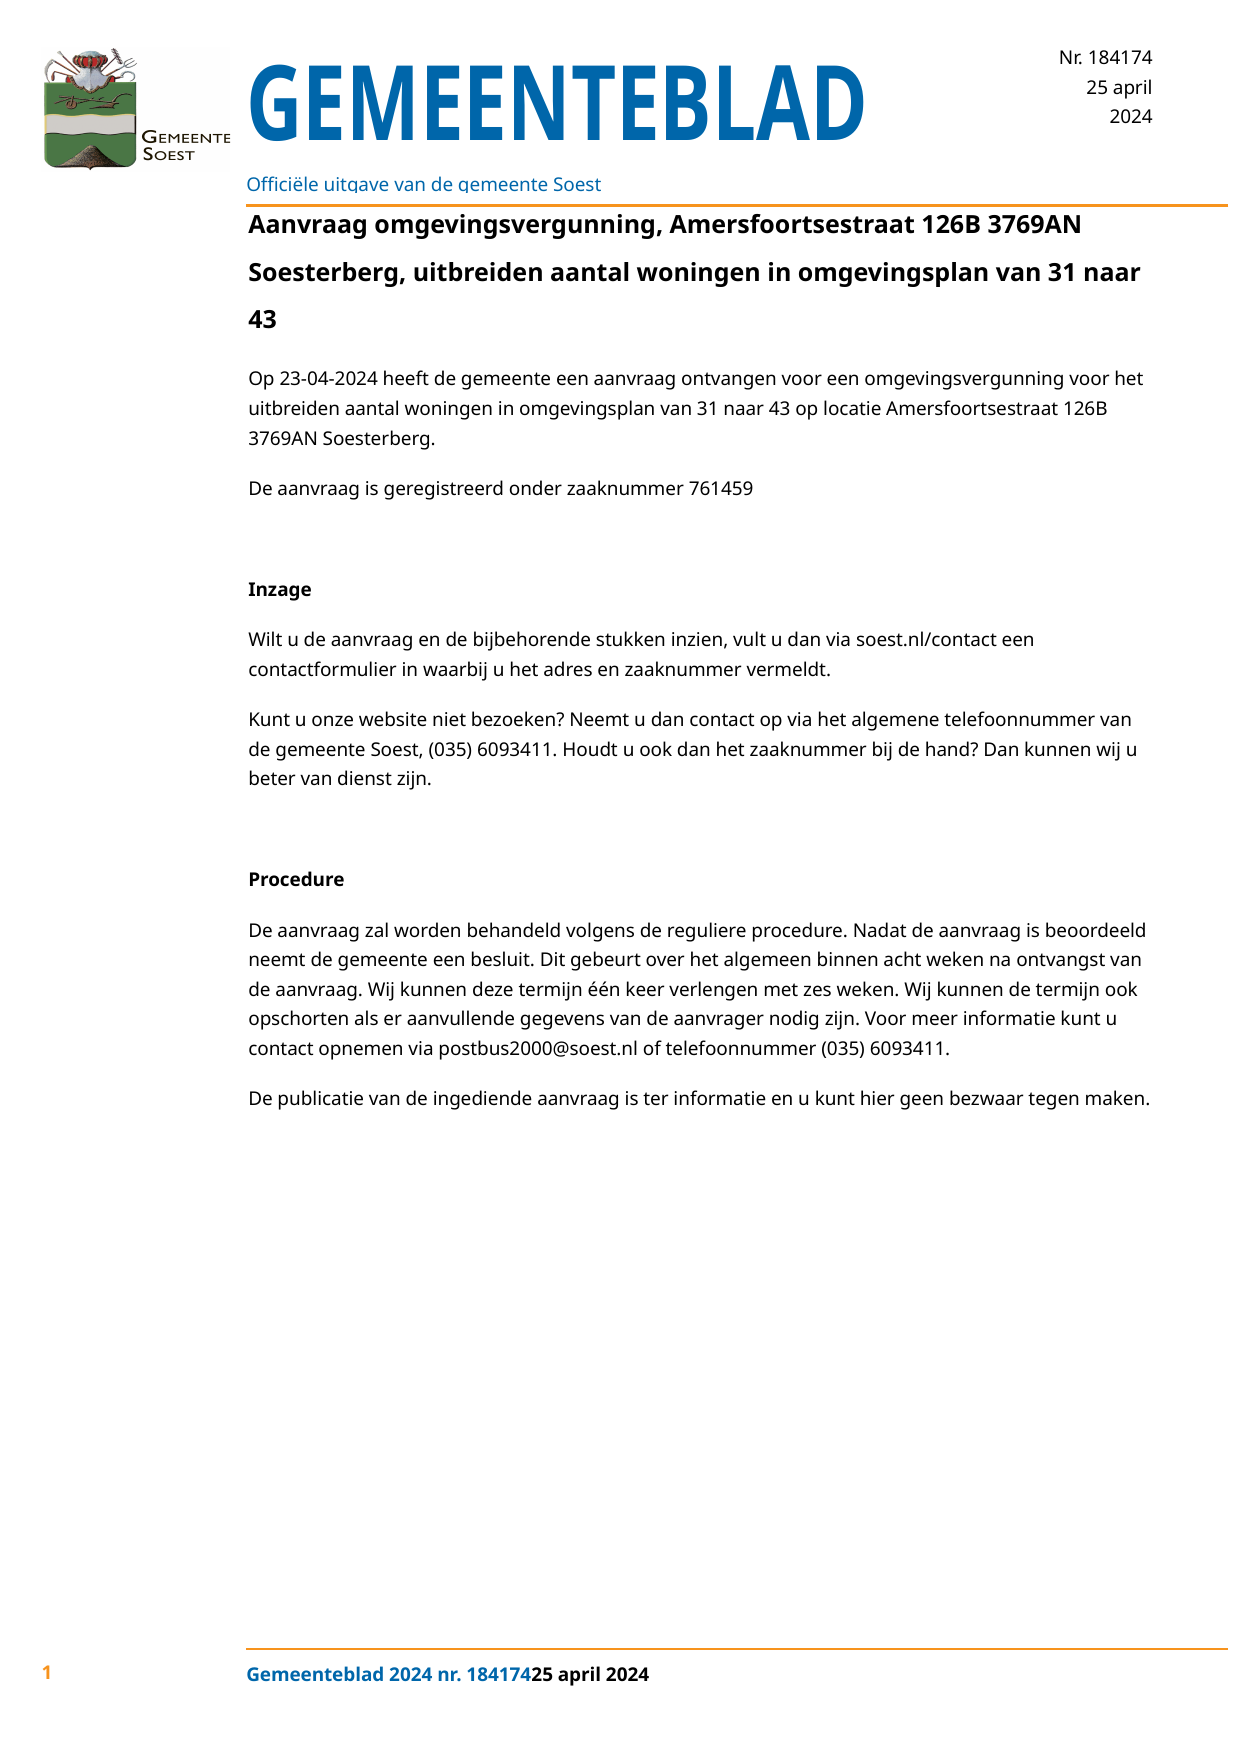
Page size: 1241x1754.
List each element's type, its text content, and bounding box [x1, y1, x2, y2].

text Procedure [248, 866, 1152, 892]
text Inzage [248, 576, 1152, 602]
text Op 23-04-2024 heeft de gemeente een aanvraag ontvangen voor een omgevingsvergunning voor het uitbreiden aantal woningen in omgevingsplan van 31 naar 43 op locatie Amersfoortsestraat 126B 3769AN Soesterberg. [248, 366, 1152, 450]
text De aanvraag is geregistreerd onder zaaknummer 761459 [248, 475, 1152, 501]
picture [41, 47, 231, 172]
text Kunt u onze website niet bezoeken? Neemt u dan contact op via het algemene telefoonnummer van de gemeente Soest, (035) 6093411. Houdt u ook dan het zaaknummer bij de hand? Dan kunnen wij u beter van dienst zijn. [248, 706, 1152, 791]
text Aanvraag omgevingsvergunning, Amersfoortsestraat 126B 3769AN Soesterberg, uitbreiden aantal woningen in omgevingsplan van 31 naar 43 [248, 207, 1152, 336]
text Wilt u de aanvraag en de bijbehorende stukken inzien, vult u dan via soest.nl/contact een contactformulier in waarbij u het adres en zaaknummer vermeldt. [248, 626, 1152, 682]
text De aanvraag zal worden behandeld volgens de reguliere procedure. Nadat de aanvraag is beoordeeld neemt de gemeente een besluit. Dit gebeurt over het algemeen binnen acht weken na ontvangst van de aanvraag. Wij kunnen deze termijn één keer verlengen met zes weken. Wij kunnen de termijn ook opschorten als er aanvullende gegevens van de aanvrager nodig zijn. Voor meer informatie kunt u contact opnemen via postbus2000@soest.nl of telefoonnummer (035) 6093411. [248, 917, 1152, 1061]
text De publicatie van de ingediende aanvraag is ter informatie en u kunt hier geen bezwaar tegen maken. [248, 1086, 1152, 1111]
